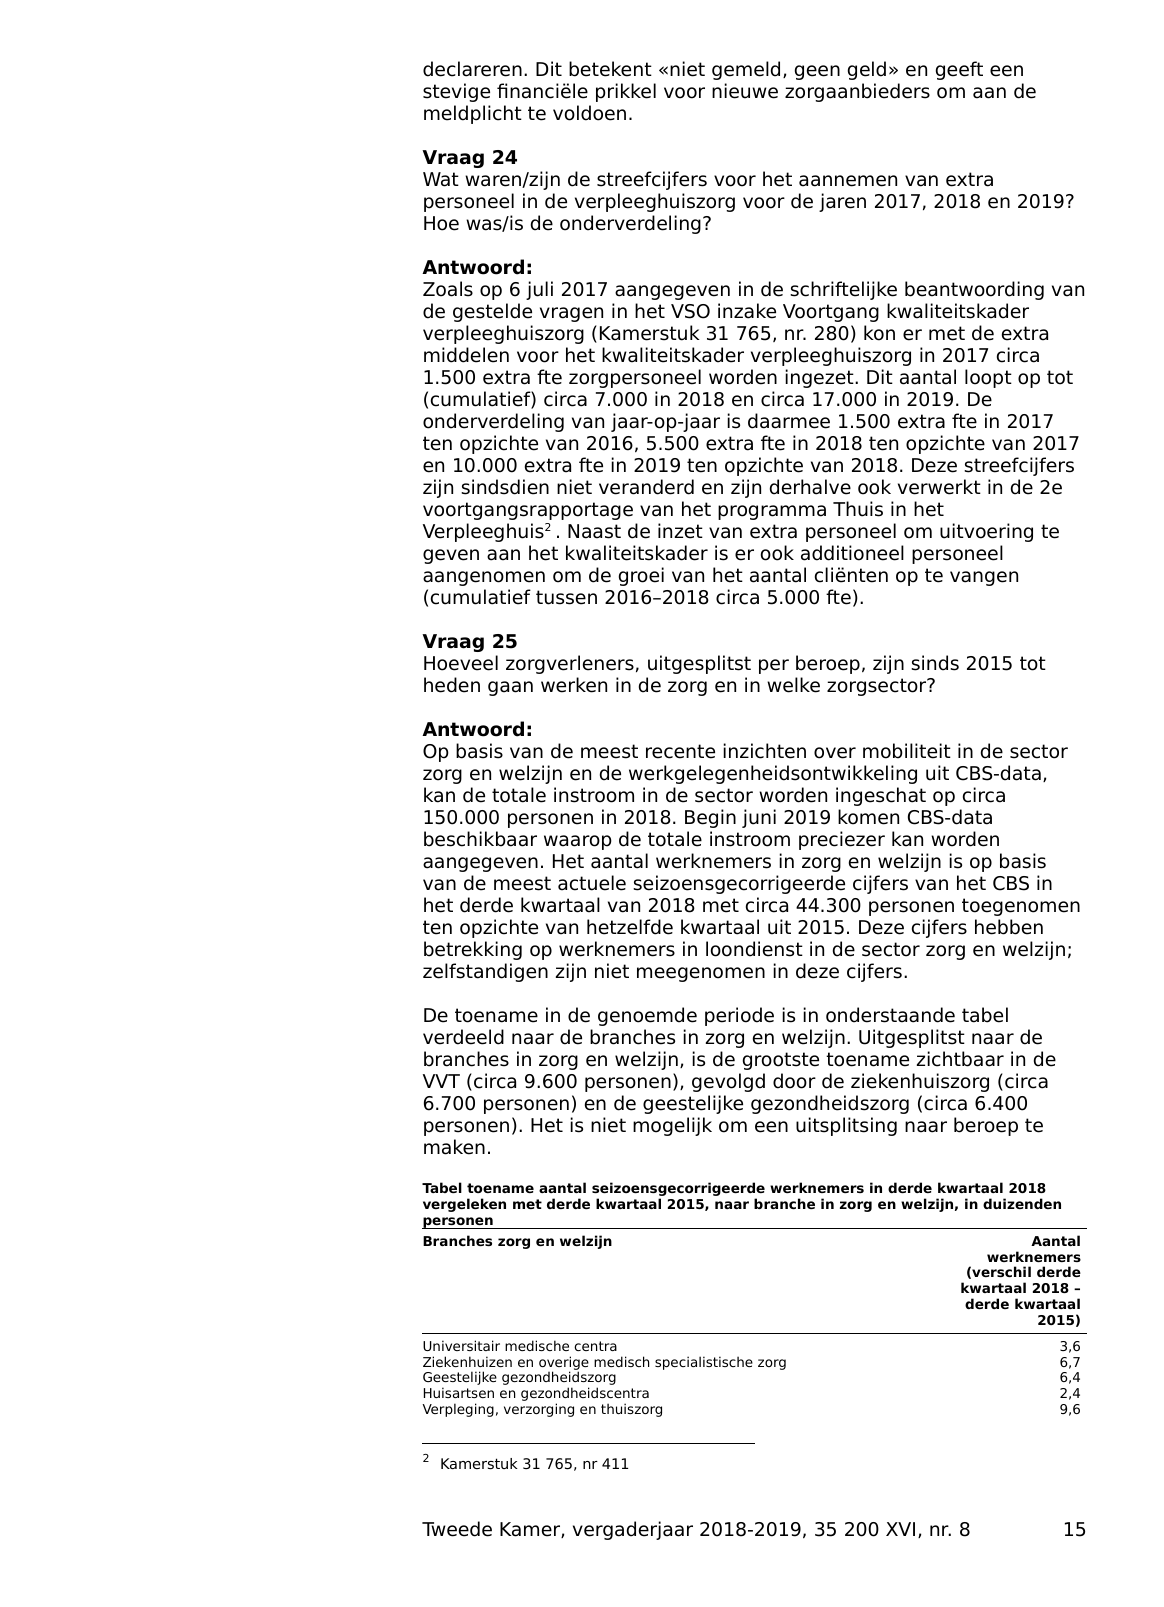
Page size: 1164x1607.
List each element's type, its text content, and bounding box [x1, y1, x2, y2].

text Vraag 24 [422, 147, 1087, 169]
table_cell Universitair medische centra [422, 1334, 954, 1354]
table_cell 2,4 [954, 1386, 1087, 1402]
table_cell Huisartsen en gezondheidscentra [422, 1386, 954, 1402]
table_cell 6,4 [954, 1370, 1087, 1386]
text De toename in de genoemde periode is in onderstaande tabel verdeeld naar de branches in zorg en welzijn. Uitgesplitst naar de branches in zorg en welzijn, is de grootste toename zichtbaar in de VVT (circa 9.600 personen), gevolgd door de ziekenhuiszorg (circa 6.700 personen) en de geestelijke gezondheidszorg (circa 6.400 personen). Het is niet mogelijk om een uitsplitsing naar beroep te maken. [422, 1005, 1087, 1159]
table_header Tabel toename aantal seizoensgecorrigeerde werknemers in derde kwartaal 2018 vergeleken met derde kwartaal 2015, naar branche in zorg en welzijn, in duizenden personen [422, 1181, 1087, 1228]
text Antwoord: [422, 257, 1087, 279]
table_cell 3,6 [954, 1334, 1087, 1354]
table_cell Geestelijke gezondheidszorg [422, 1370, 954, 1386]
text Wat waren/zijn de streefcijfers voor het aannemen van extra personeel in de verpleeghuiszorg voor de jaren 2017, 2018 en 2019? Hoe was/is de onderverdeling? [422, 169, 1087, 235]
table_cell Aantal werknemers (verschil derde kwartaal 2018 – derde kwartaal 2015) [954, 1229, 1087, 1333]
text Zoals op 6 juli 2017 aangegeven in de schriftelijke beantwoording van de gestelde vragen in het VSO inzake Voortgang kwaliteitskader verpleeghuiszorg (Kamerstuk 31 765, nr. 280) kon er met de extra middelen voor het kwaliteitskader verpleeghuiszorg in 2017 circa 1.500 extra fte zorgpersoneel worden ingezet. Dit aantal loopt op tot (cumulatief) circa 7.000 in 2018 en circa 17.000 in 2019. De onderverdeling van jaar-op-jaar is daarmee 1.500 extra fte in 2017 ten opzichte van 2016, 5.500 extra fte in 2018 ten opzichte van 2017 en 10.000 extra fte in 2019 ten opzichte van 2018. Deze streefcijfers zijn sindsdien niet veranderd en zijn derhalve ook verwerkt in de 2e voortgangsrapportage van het programma Thuis in het Verpleeghuis. Naast de inzet van extra personeel om uitvoering te geven aan het kwaliteitskader is er ook additioneel personeel aangenomen om de groei van het aantal cliënten op te vangen (cumulatief tussen 2016–2018 circa 5.000 fte). [422, 279, 1087, 609]
text Op basis van de meest recente inzichten over mobiliteit in de sector zorg en welzijn en de werkgelegenheidsontwikkeling uit CBS-data, kan de totale instroom in de sector worden ingeschat op circa 150.000 personen in 2018. Begin juni 2019 komen CBS-data beschikbaar waarop de totale instroom preciezer kan worden aangegeven. Het aantal werknemers in zorg en welzijn is op basis van de meest actuele seizoensgecorrigeerde cijfers van het CBS in het derde kwartaal van 2018 met circa 44.300 personen toegenomen ten opzichte van hetzelfde kwartaal uit 2015. Deze cijfers hebben betrekking op werknemers in loondienst in de sector zorg en welzijn; zelfstandigen zijn niet meegenomen in deze cijfers. [422, 741, 1087, 983]
table_cell 9,6 [954, 1402, 1087, 1417]
table_cell Verpleging, verzorging en thuiszorg [422, 1402, 954, 1417]
text declareren. Dit betekent «niet gemeld, geen geld» en geeft een stevige financiële prikkel voor nieuwe zorgaanbieders om aan de meldplicht te voldoen. [422, 59, 1087, 125]
text Antwoord: [422, 719, 1087, 741]
table_cell Ziekenhuizen en overige medisch specialistische zorg [422, 1354, 954, 1370]
text Vraag 25 [422, 631, 1087, 653]
text Kamerstuk 31 765, nr 411 [422, 1452, 1087, 1474]
text Hoeveel zorgverleners, uitgesplitst per beroep, zijn sinds 2015 tot heden gaan werken in de zorg en in welke zorgsector? [422, 653, 1087, 697]
table_cell 6,7 [954, 1354, 1087, 1370]
table_cell Branches zorg en welzijn [422, 1229, 954, 1333]
